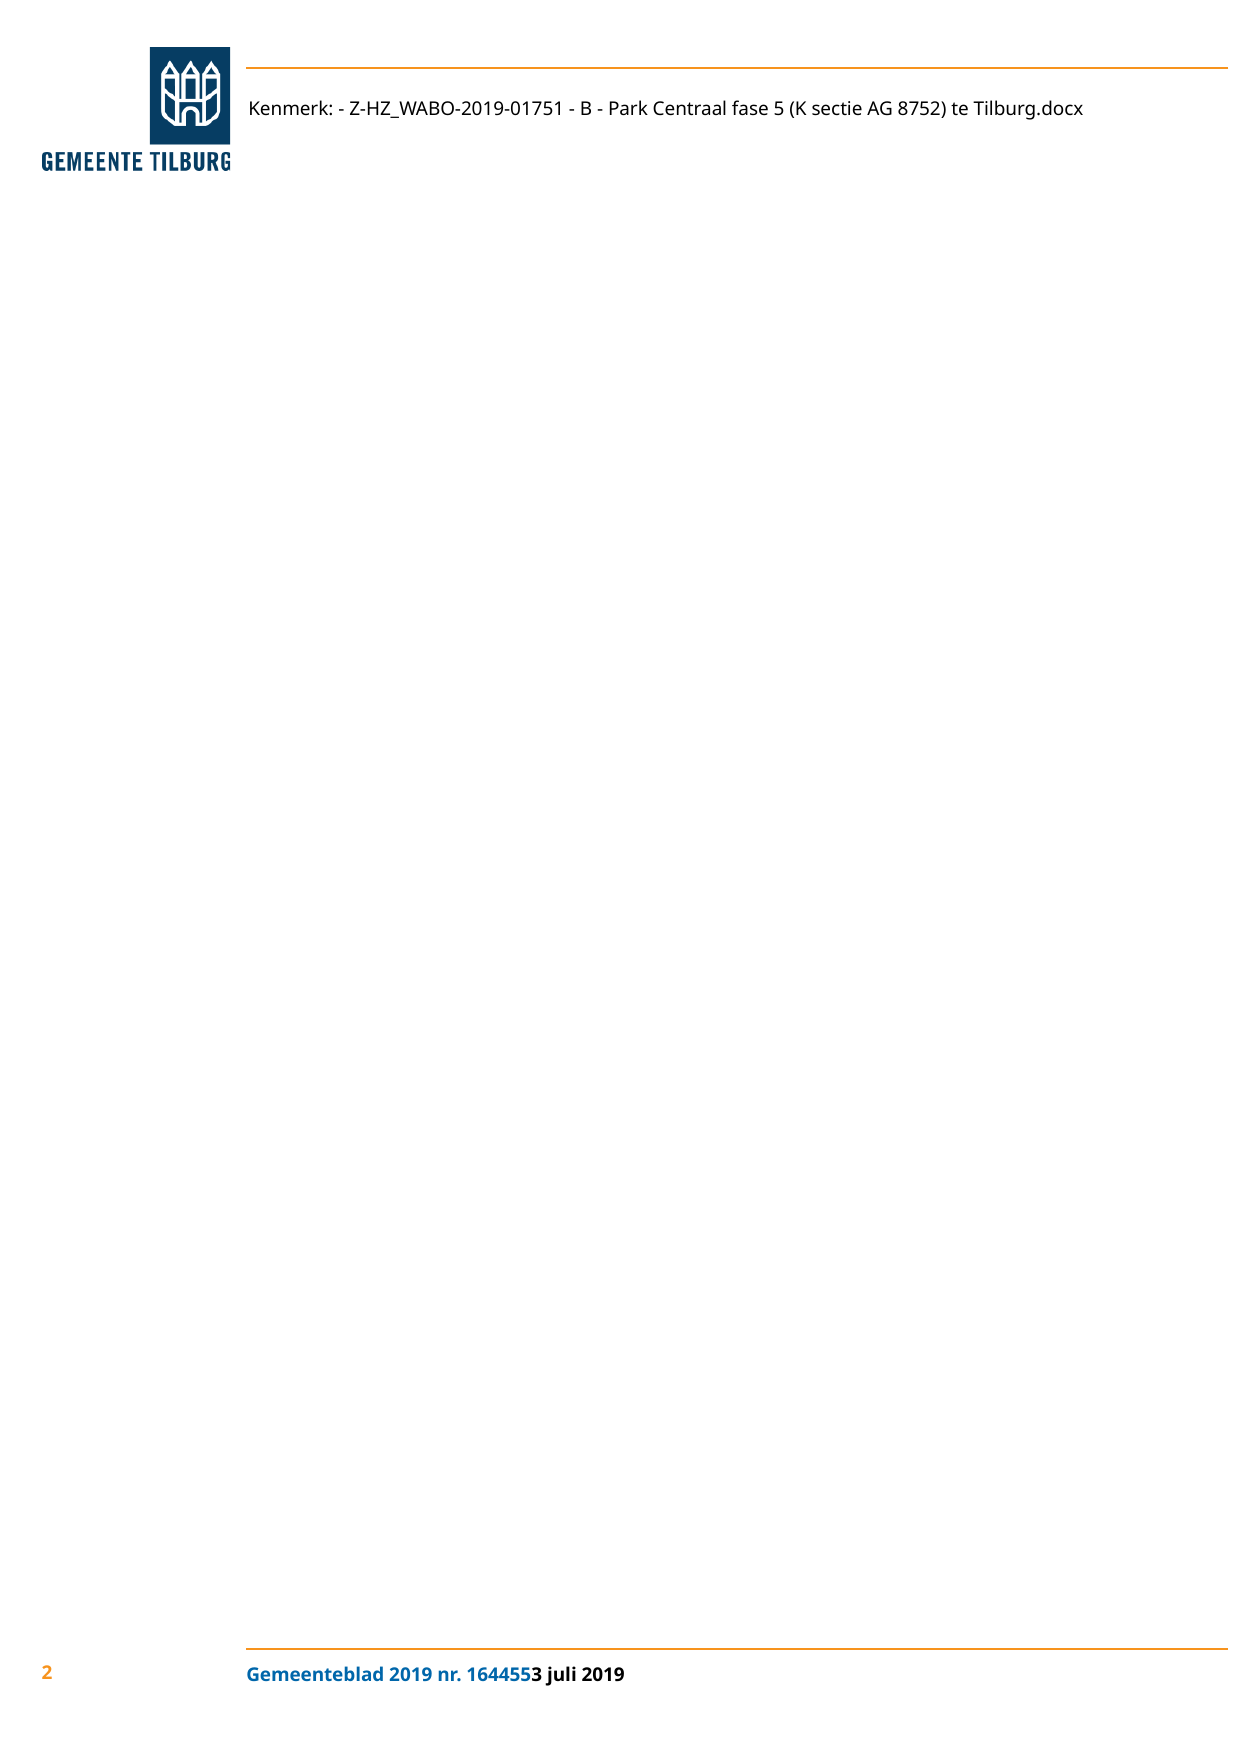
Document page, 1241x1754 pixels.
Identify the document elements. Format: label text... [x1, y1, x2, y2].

picture [41, 47, 231, 172]
text Kenmerk: - Z-HZ_WABO-2019-01751 - B - Park Centraal fase 5 (K sectie AG 8752) te Tilburg.docx [248, 95, 1152, 121]
